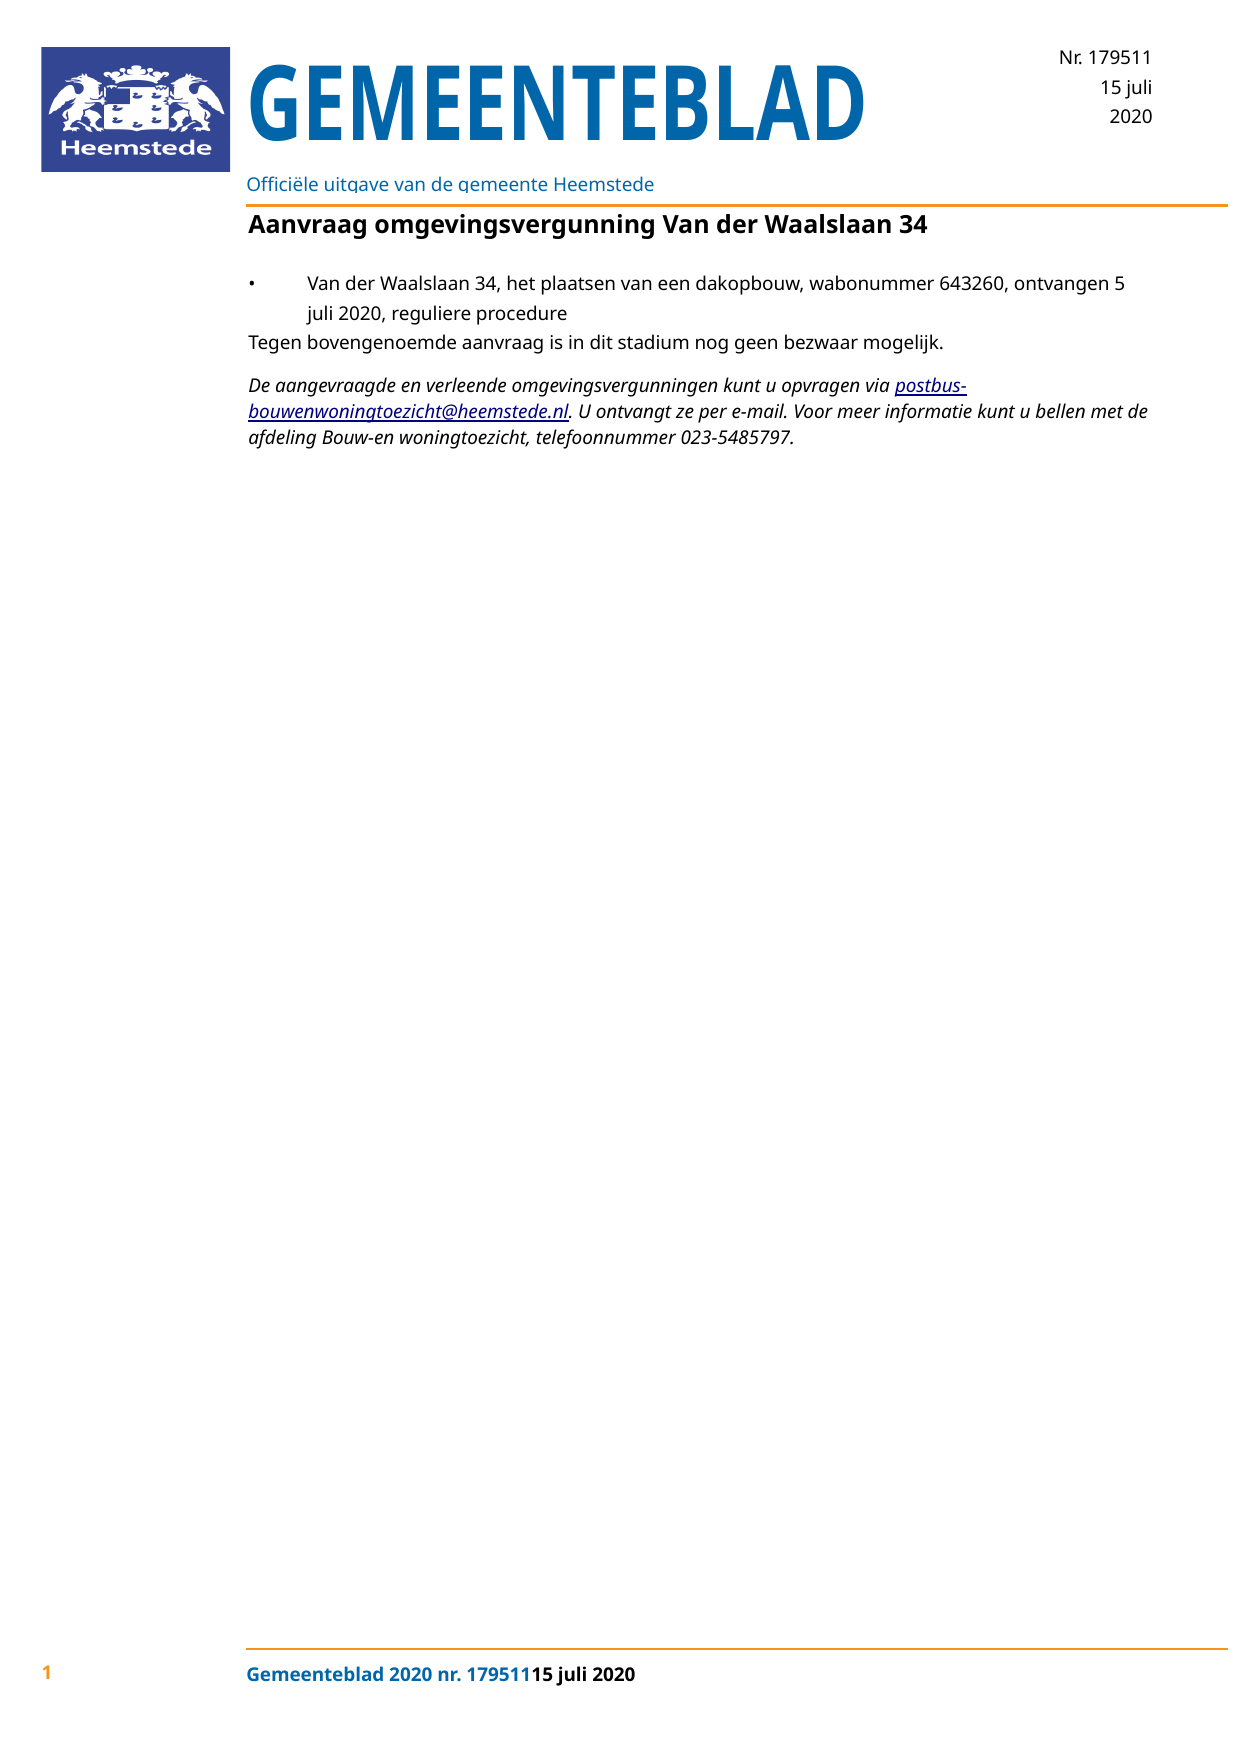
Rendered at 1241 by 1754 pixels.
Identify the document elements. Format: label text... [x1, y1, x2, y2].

text Aanvraag omgevingsvergunning Van der Waalslaan 34 [248, 207, 1152, 241]
text Tegen bovengenoemde aanvraag is in dit stadium nog geen bezwaar mogelijk. [248, 329, 1152, 355]
text De aangevraagde en verleende omgevingsvergunningen kunt u opvragen via postbus-bouwenwoningtoezicht@heemstede.nl. U ontvangt ze per e-mail. Voor meer informatie kunt u bellen met de afdeling Bouw-en woningtoezicht, telefoonnummer 023-5485797. [248, 373, 1152, 450]
picture [41, 47, 231, 172]
list Van der Waalslaan 34, het plaatsen van een dakopbouw, wabonummer 643260, ontvangen 5 juli 2020, reguliere procedure [248, 270, 1152, 326]
